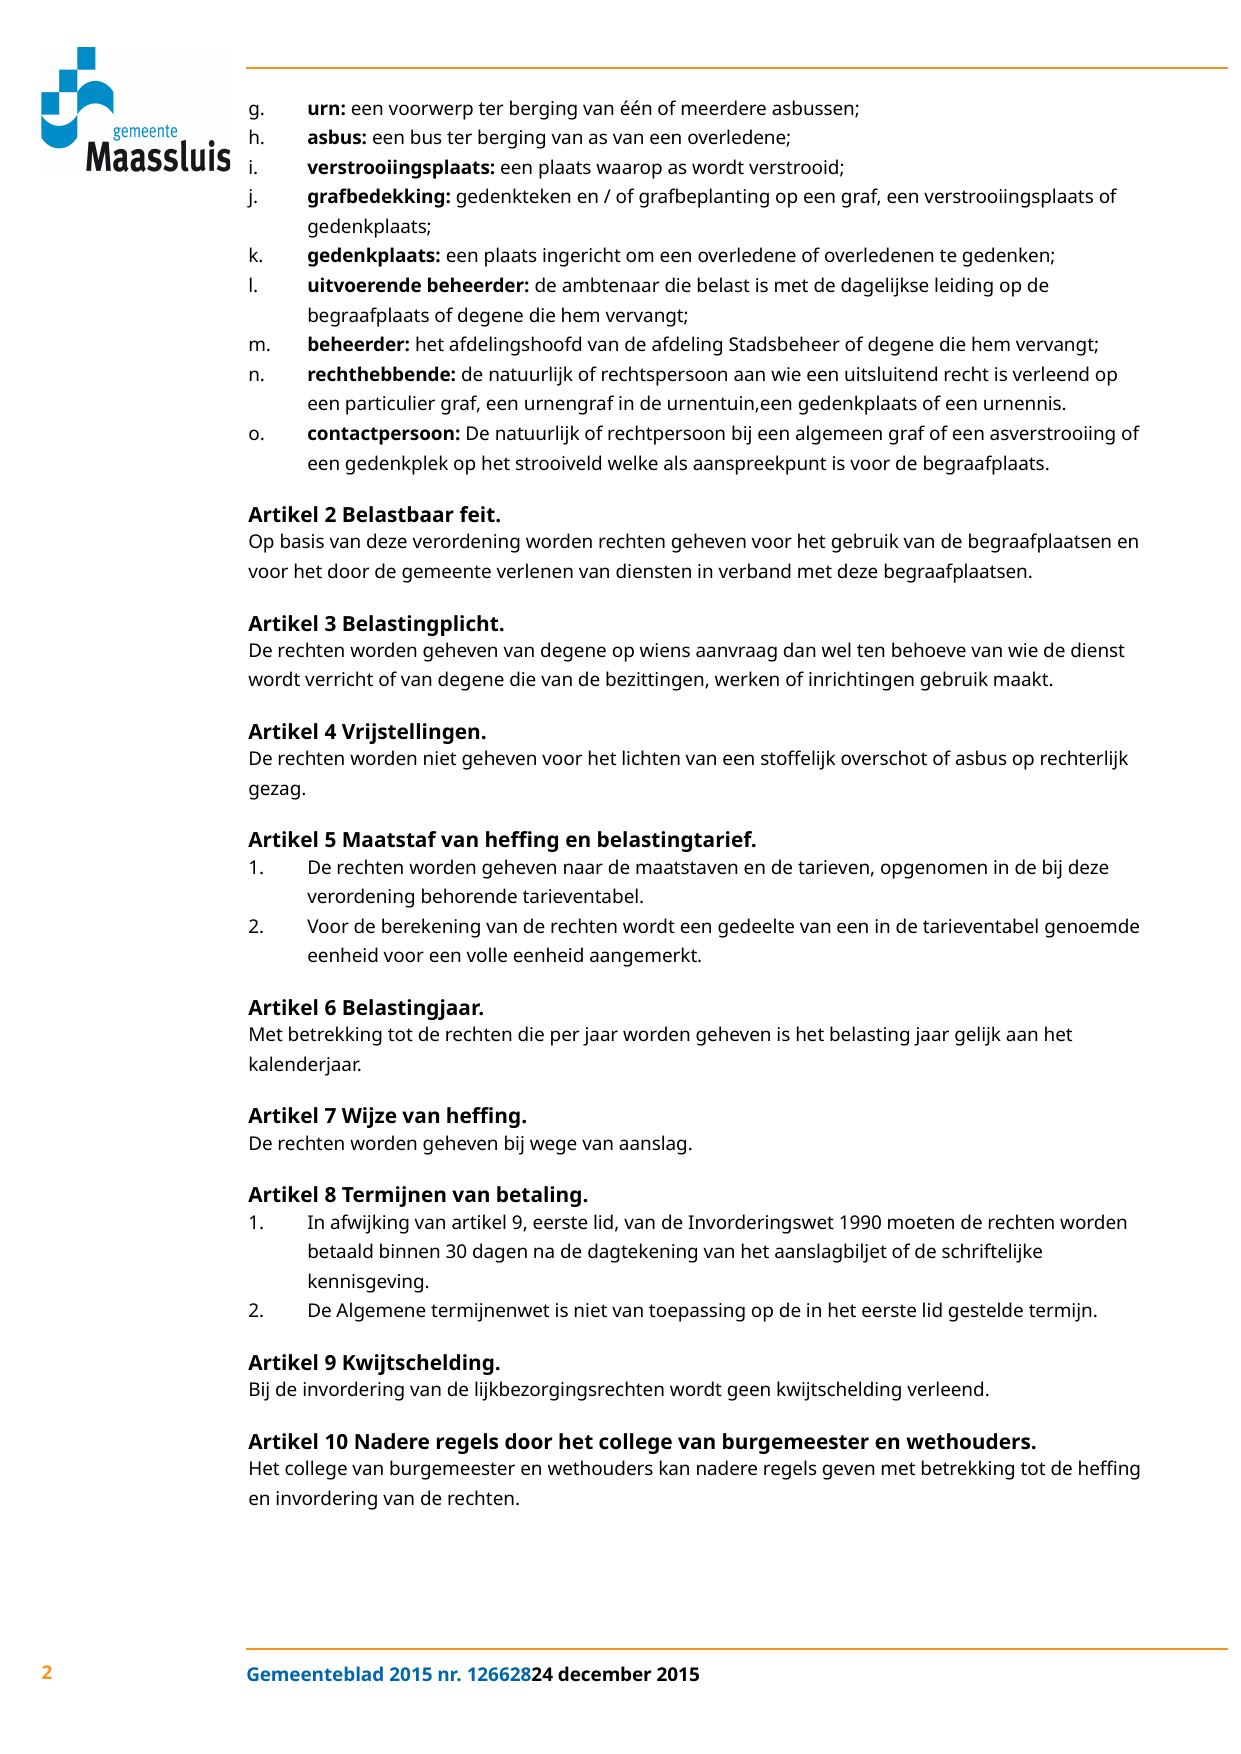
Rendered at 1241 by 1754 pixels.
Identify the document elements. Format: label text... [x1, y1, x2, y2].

text Artikel 9 Kwijtschelding. [248, 1348, 1152, 1376]
text Artikel 4 Vrijstellingen. [248, 717, 1152, 746]
list De rechten worden geheven naar de maatstaven en de tarieven, opgenomen in de bij deze verordening behorende tarieventabel. [248, 854, 1152, 909]
text De rechten worden geheven bij wege van aanslag. [248, 1130, 1152, 1156]
text Artikel 3 Belastingplicht. [248, 609, 1152, 637]
list urn: een voorwerp ter berging van één of meerdere asbussen; [248, 95, 1152, 121]
text De rechten worden niet geheven voor het lichten van een stoffelijk overschot of asbus op rechterlijk gezag. [248, 746, 1152, 801]
text Artikel 2 Belastbaar feit. [248, 500, 1152, 529]
list In afwijking van artikel 9, eerste lid, van de Invorderingswet 1990 moeten de rechten worden betaald binnen 30 dagen na de dagtekening van het aanslagbiljet of de schriftelijke kennisgeving. [248, 1209, 1152, 1294]
list De Algemene termijnenwet is niet van toepassing op de in het eerste lid gestelde termijn. [248, 1298, 1152, 1323]
list asbus: een bus ter berging van as van een overledene; [248, 124, 1152, 150]
list uitvoerende beheerder: de ambtenaar die belast is met de dagelijkse leiding op de begraafplaats of degene die hem vervangt; [248, 272, 1152, 328]
list rechthebbende: de natuurlijk of rechtspersoon aan wie een uitsluitend recht is verleend op een particulier graf, een urnengraf in de urnentuin,een gedenkplaats of een urnennis. [248, 361, 1152, 416]
list beheerder: het afdelingshoofd van de afdeling Stadsbeheer of degene die hem vervangt; [248, 331, 1152, 357]
text Het college van burgemeester en wethouders kan nadere regels geven met betrekking tot de heffing en invordering van de rechten. [248, 1455, 1152, 1511]
text Artikel 10 Nadere regels door het college van burgemeester en wethouders. [248, 1427, 1152, 1455]
text Bij de invordering van de lijkbezorgingsrechten wordt geen kwijtschelding verleend. [248, 1376, 1152, 1402]
text Met betrekking tot de rechten die per jaar worden geheven is het belasting jaar gelijk aan het kalenderjaar. [248, 1022, 1152, 1077]
list contactpersoon: De natuurlijk of rechtpersoon bij een algemeen graf of een asverstrooiing of een gedenkplek op het strooiveld welke als aanspreekpunt is voor de begraafplaats. [248, 420, 1152, 476]
text Artikel 6 Belastingjaar. [248, 993, 1152, 1022]
list Voor de berekening van de rechten wordt een gedeelte van een in de tarieventabel genoemde eenheid voor een volle eenheid aangemerkt. [248, 913, 1152, 968]
text Op basis van deze verordening worden rechten geheven voor het gebruik van de begraafplaatsen en voor het door de gemeente verlenen van diensten in verband met deze begraafplaatsen. [248, 529, 1152, 584]
text De rechten worden geheven van degene op wiens aanvraag dan wel ten behoeve van wie de dienst wordt verricht of van degene die van de bezittingen, werken of inrichtingen gebruik maakt. [248, 637, 1152, 692]
list grafbedekking: gedenkteken en / of grafbeplanting op een graf, een verstrooiingsplaats of gedenkplaats; [248, 183, 1152, 239]
picture [41, 47, 231, 172]
text Artikel 7 Wijze van heffing. [248, 1102, 1152, 1130]
list verstrooiingsplaats: een plaats waarop as wordt verstrooid; [248, 154, 1152, 180]
picture [41, 47, 77, 92]
text Artikel 8 Termijnen van betaling. [248, 1180, 1152, 1209]
list gedenkplaats: een plaats ingericht om een overledene of overledenen te gedenken; [248, 243, 1152, 268]
text Artikel 5 Maatstaf van heffing en belastingtarief. [248, 826, 1152, 854]
